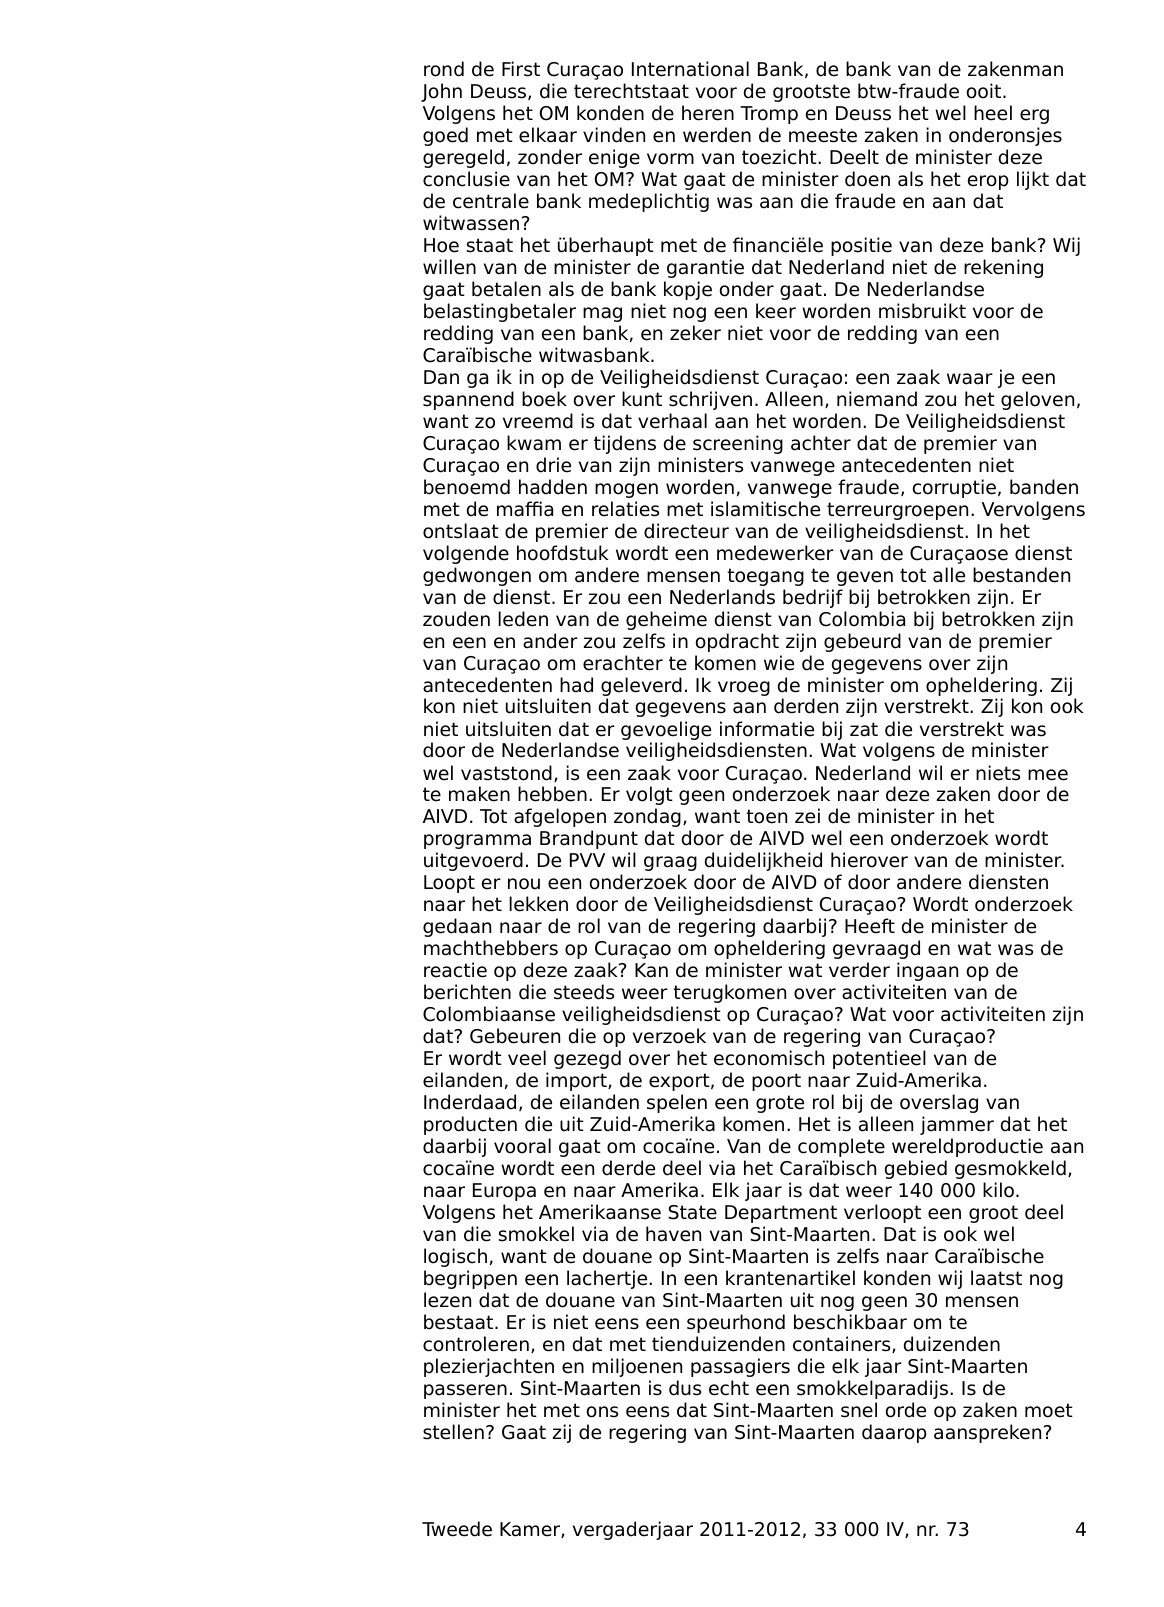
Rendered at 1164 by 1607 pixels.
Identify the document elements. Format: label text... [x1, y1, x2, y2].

text Dan ga ik in op de Veiligheidsdienst Curaçao: een zaak waar je een spannend boek over kunt schrijven. Alleen, niemand zou het geloven, want zo vreemd is dat verhaal aan het worden. De Veiligheidsdienst Curaçao kwam er tijdens de screening achter dat de premier van Curaçao en drie van zijn ministers vanwege antecedenten niet benoemd hadden mogen worden, vanwege fraude, corruptie, banden met de maffia en relaties met islamitische terreurgroepen. Vervolgens ontslaat de premier de directeur van de veiligheidsdienst. In het volgende hoofdstuk wordt een medewerker van de Curaçaose dienst gedwongen om andere mensen toegang te geven tot alle bestanden van de dienst. Er zou een Nederlands bedrijf bij betrokken zijn. Er zouden leden van de geheime dienst van Colombia bij betrokken zijn en een en ander zou zelfs in opdracht zijn gebeurd van de premier van Curaçao om erachter te komen wie de gegevens over zijn antecedenten had geleverd. Ik vroeg de minister om opheldering. Zij kon niet uitsluiten dat gegevens aan derden zijn verstrekt. Zij kon ook niet uitsluiten dat er gevoelige informatie bij zat die verstrekt was door de Nederlandse veiligheidsdiensten. Wat volgens de minister wel vaststond, is een zaak voor Curaçao. Nederland wil er niets mee te maken hebben. Er volgt geen onderzoek naar deze zaken door de AIVD. Tot afgelopen zondag, want toen zei de minister in het programma Brandpunt dat door de AIVD wel een onderzoek wordt uitgevoerd. De PVV wil graag duidelijkheid hierover van de minister. Loopt er nou een onderzoek door de AIVD of door andere diensten naar het lekken door de Veiligheidsdienst Curaçao? Wordt onderzoek gedaan naar de rol van de regering daarbij? Heeft de minister de machthebbers op Curaçao om opheldering gevraagd en wat was de reactie op deze zaak? Kan de minister wat verder ingaan op de berichten die steeds weer terugkomen over activiteiten van de Colombiaanse veiligheidsdienst op Curaçao? Wat voor activiteiten zijn dat? Gebeuren die op verzoek van de regering van Curaçao? [422, 367, 1087, 1048]
text Hoe staat het überhaupt met de financiële positie van deze bank? Wij willen van de minister de garantie dat Nederland niet de rekening gaat betalen als de bank kopje onder gaat. De Nederlandse belastingbetaler mag niet nog een keer worden misbruikt voor de redding van een bank, en zeker niet voor de redding van een Caraïbische witwasbank. [422, 235, 1087, 367]
text Er wordt veel gezegd over het economisch potentieel van de eilanden, de import, de export, de poort naar Zuid-Amerika. Inderdaad, de eilanden spelen een grote rol bij de overslag van producten die uit Zuid-Amerika komen. Het is alleen jammer dat het daarbij vooral gaat om cocaïne. Van de complete wereldproductie aan cocaïne wordt een derde deel via het Caraïbisch gebied gesmokkeld, naar Europa en naar Amerika. Elk jaar is dat weer 140 000 kilo. Volgens het Amerikaanse State Department verloopt een groot deel van die smokkel via de haven van Sint-Maarten. Dat is ook wel logisch, want de douane op Sint-Maarten is zelfs naar Caraïbische begrippen een lachertje. In een krantenartikel konden wij laatst nog lezen dat de douane van Sint-Maarten uit nog geen 30 mensen bestaat. Er is niet eens een speurhond beschikbaar om te controleren, en dat met tienduizenden containers, duizenden plezierjachten en miljoenen passagiers die elk jaar Sint-Maarten passeren. Sint-Maarten is dus echt een smokkelparadijs. Is de minister het met ons eens dat Sint-Maarten snel orde op zaken moet stellen? Gaat zij de regering van Sint-Maarten daarop aanspreken? [422, 1048, 1087, 1444]
text rond de First Curaçao International Bank, de bank van de zakenman John Deuss, die terechtstaat voor de grootste btw-fraude ooit. Volgens het OM konden de heren Tromp en Deuss het wel heel erg goed met elkaar vinden en werden de meeste zaken in onderonsjes geregeld, zonder enige vorm van toezicht. Deelt de minister deze conclusie van het OM? Wat gaat de minister doen als het erop lijkt dat de centrale bank medeplichtig was aan die fraude en aan dat witwassen? [422, 59, 1087, 235]
